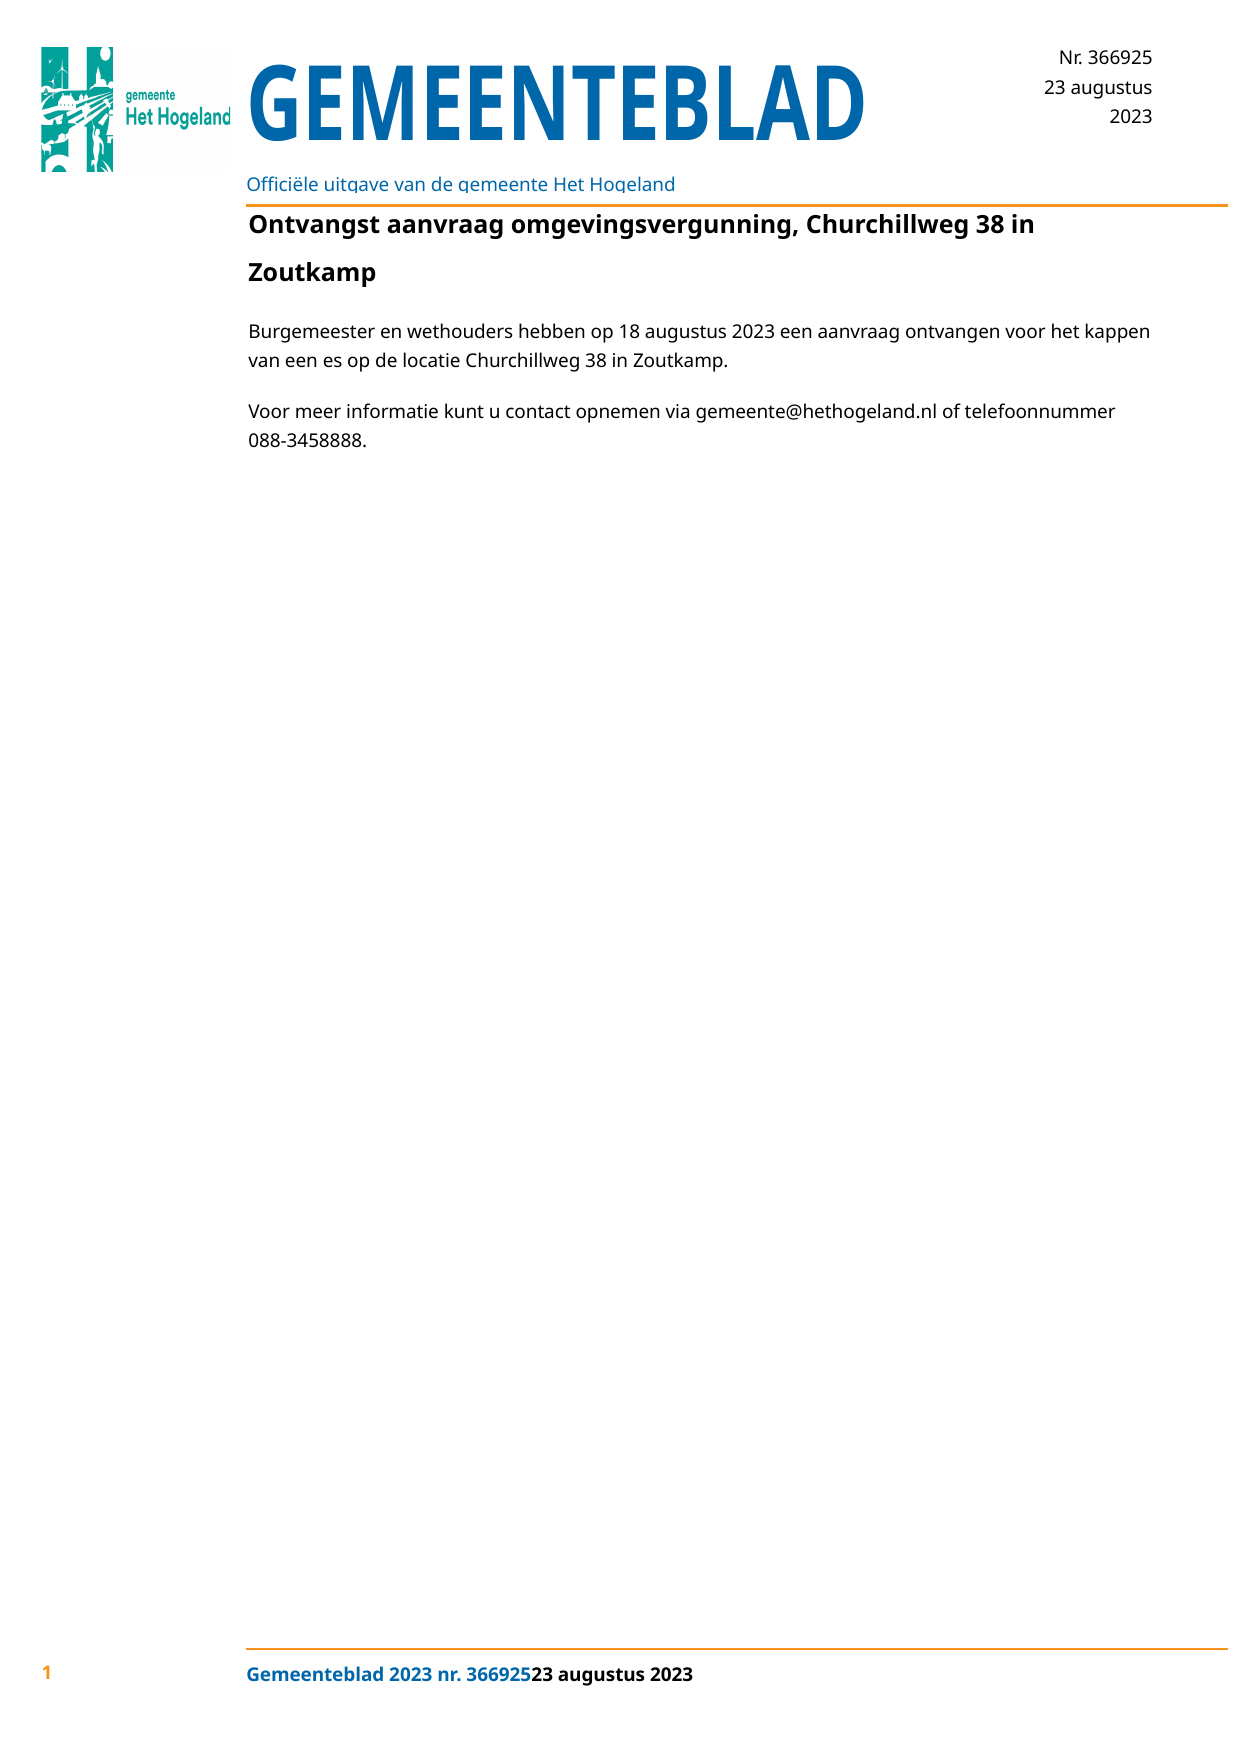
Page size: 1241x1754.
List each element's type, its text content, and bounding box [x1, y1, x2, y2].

picture [41, 47, 231, 172]
text Ontvangst aanvraag omgevingsvergunning, Churchillweg 38 in Zoutkamp [248, 207, 1152, 288]
text Burgemeester en wethouders hebben op 18 augustus 2023 een aanvraag ontvangen voor het kappen van een es op de locatie Churchillweg 38 in Zoutkamp. [248, 318, 1152, 373]
text Voor meer informatie kunt u contact opnemen via gemeente@hethogeland.nl of telefoonnummer 088-3458888. [248, 398, 1152, 453]
